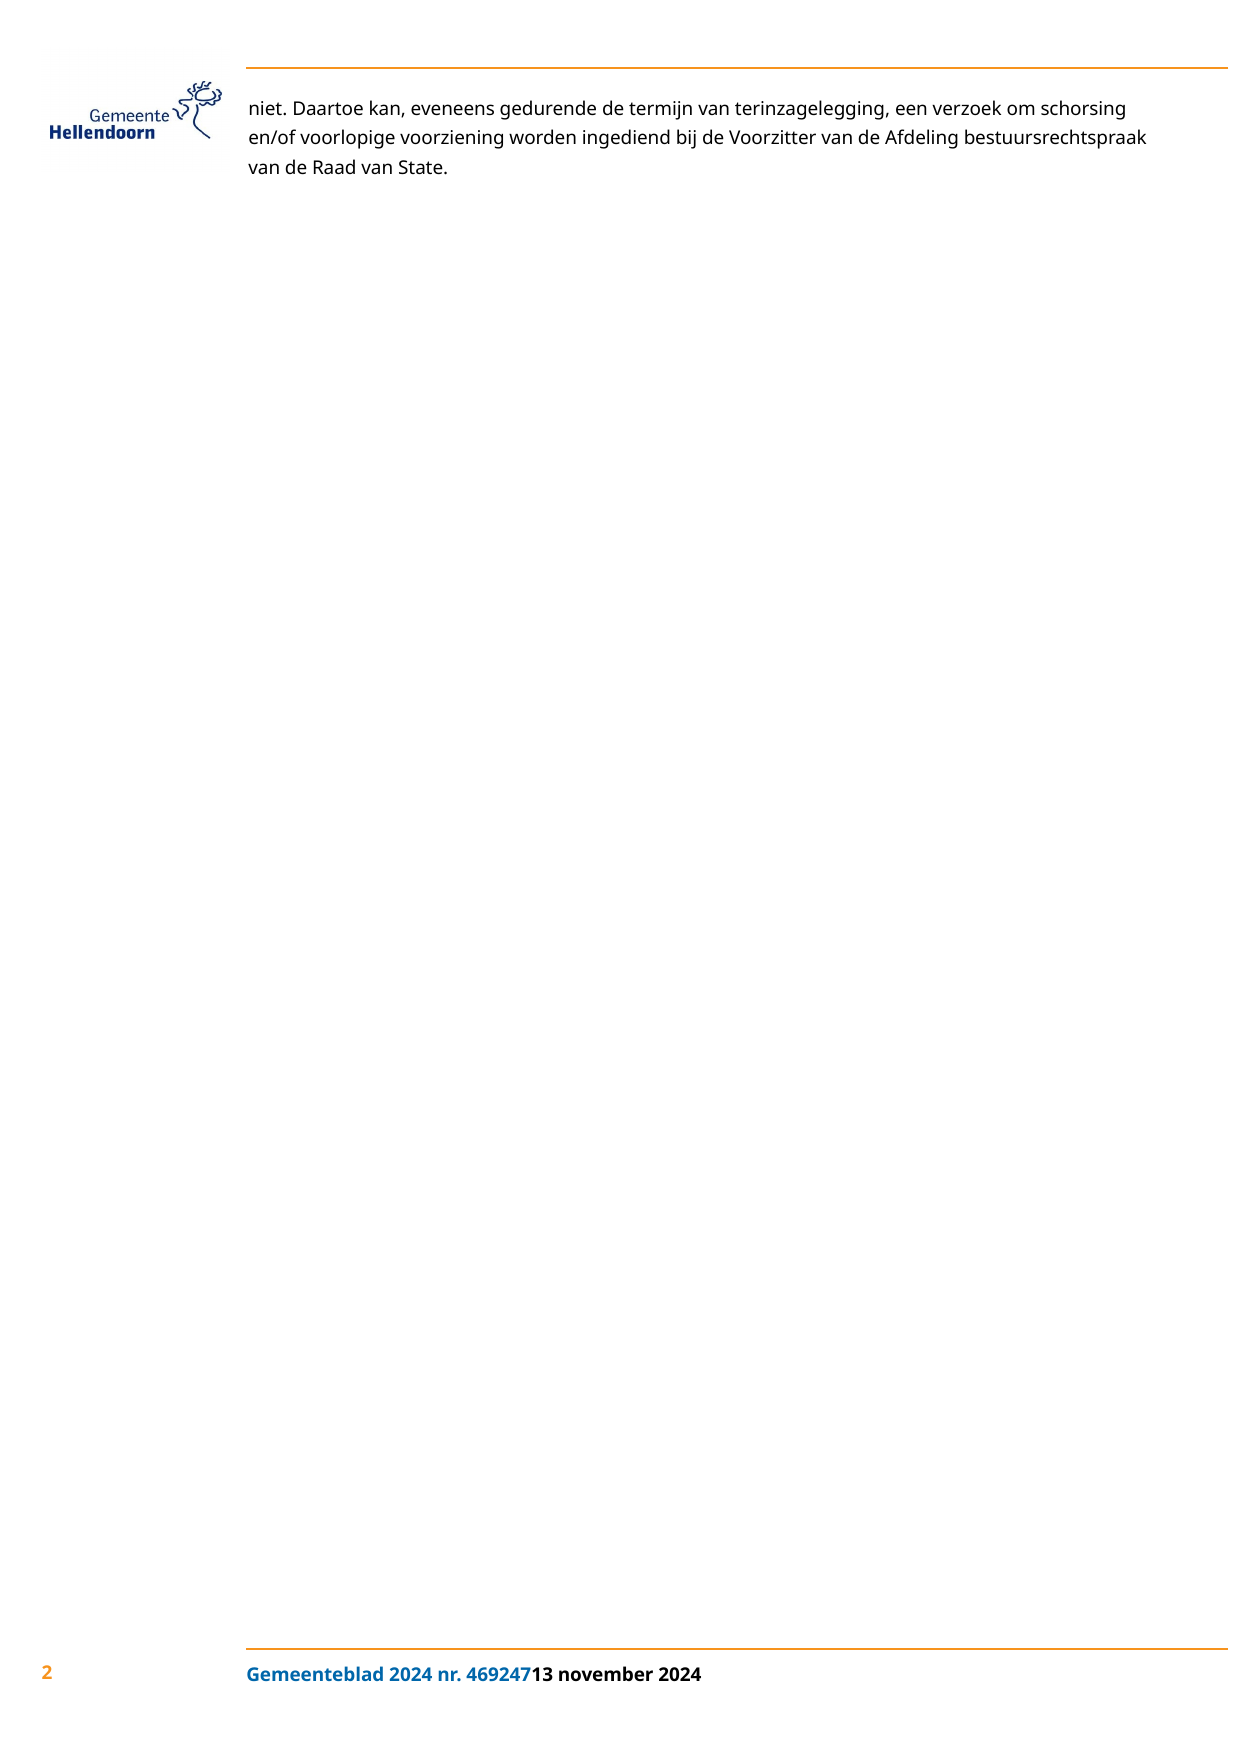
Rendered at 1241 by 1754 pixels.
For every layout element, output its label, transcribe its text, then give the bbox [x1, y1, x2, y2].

picture [41, 47, 231, 172]
text niet. Daartoe kan, eveneens gedurende de termijn van terinzagelegging, een verzoek om schorsing en/of voorlopige voorziening worden ingediend bij de Voorzitter van de Afdeling bestuursrechtspraak van de Raad van State. [248, 95, 1152, 180]
